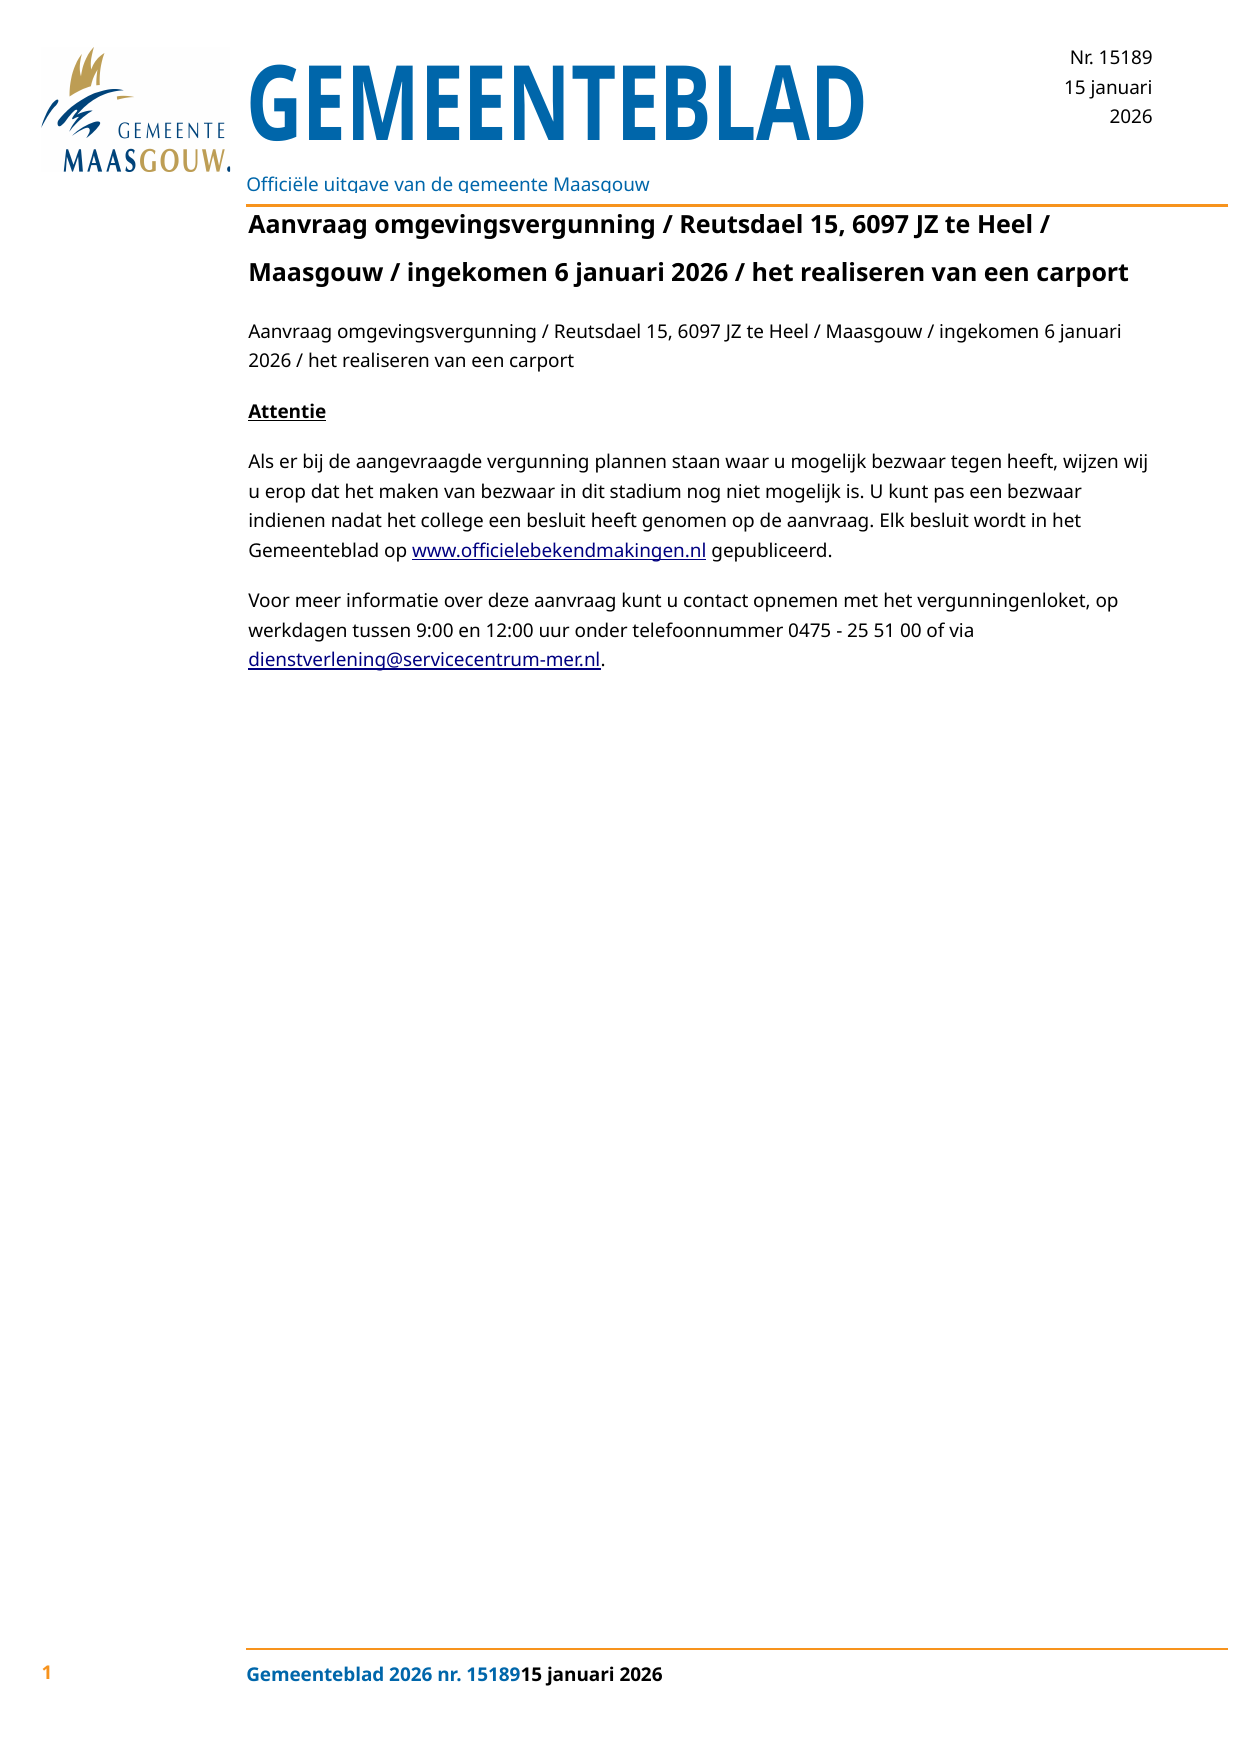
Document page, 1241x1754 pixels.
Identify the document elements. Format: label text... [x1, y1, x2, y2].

picture [41, 47, 231, 172]
text Als er bij de aangevraagde vergunning plannen staan waar u mogelijk bezwaar tegen heeft, wijzen wij u erop dat het maken van bezwaar in dit stadium nog niet mogelijk is. U kunt pas een bezwaar indienen nadat het college een besluit heeft genomen op de aanvraag. Elk besluit wordt in het Gemeenteblad op www.officielebekendmakingen.nl gepubliceerd. [248, 448, 1152, 563]
text Attentie [248, 398, 1152, 424]
text Voor meer informatie over deze aanvraag kunt u contact opnemen met het vergunningenloket, op werkdagen tussen 9:00 en 12:00 uur onder telefoonnummer 0475 - 25 51 00 of via dienstverlening@servicecentrum-mer.nl. [248, 587, 1152, 672]
text Aanvraag omgevingsvergunning / Reutsdael 15, 6097 JZ te Heel / Maasgouw / ingekomen 6 januari 2026 / het realiseren van een carport [248, 318, 1152, 373]
text Aanvraag omgevingsvergunning / Reutsdael 15, 6097 JZ te Heel / Maasgouw / ingekomen 6 januari 2026 / het realiseren van een carport [248, 207, 1152, 288]
